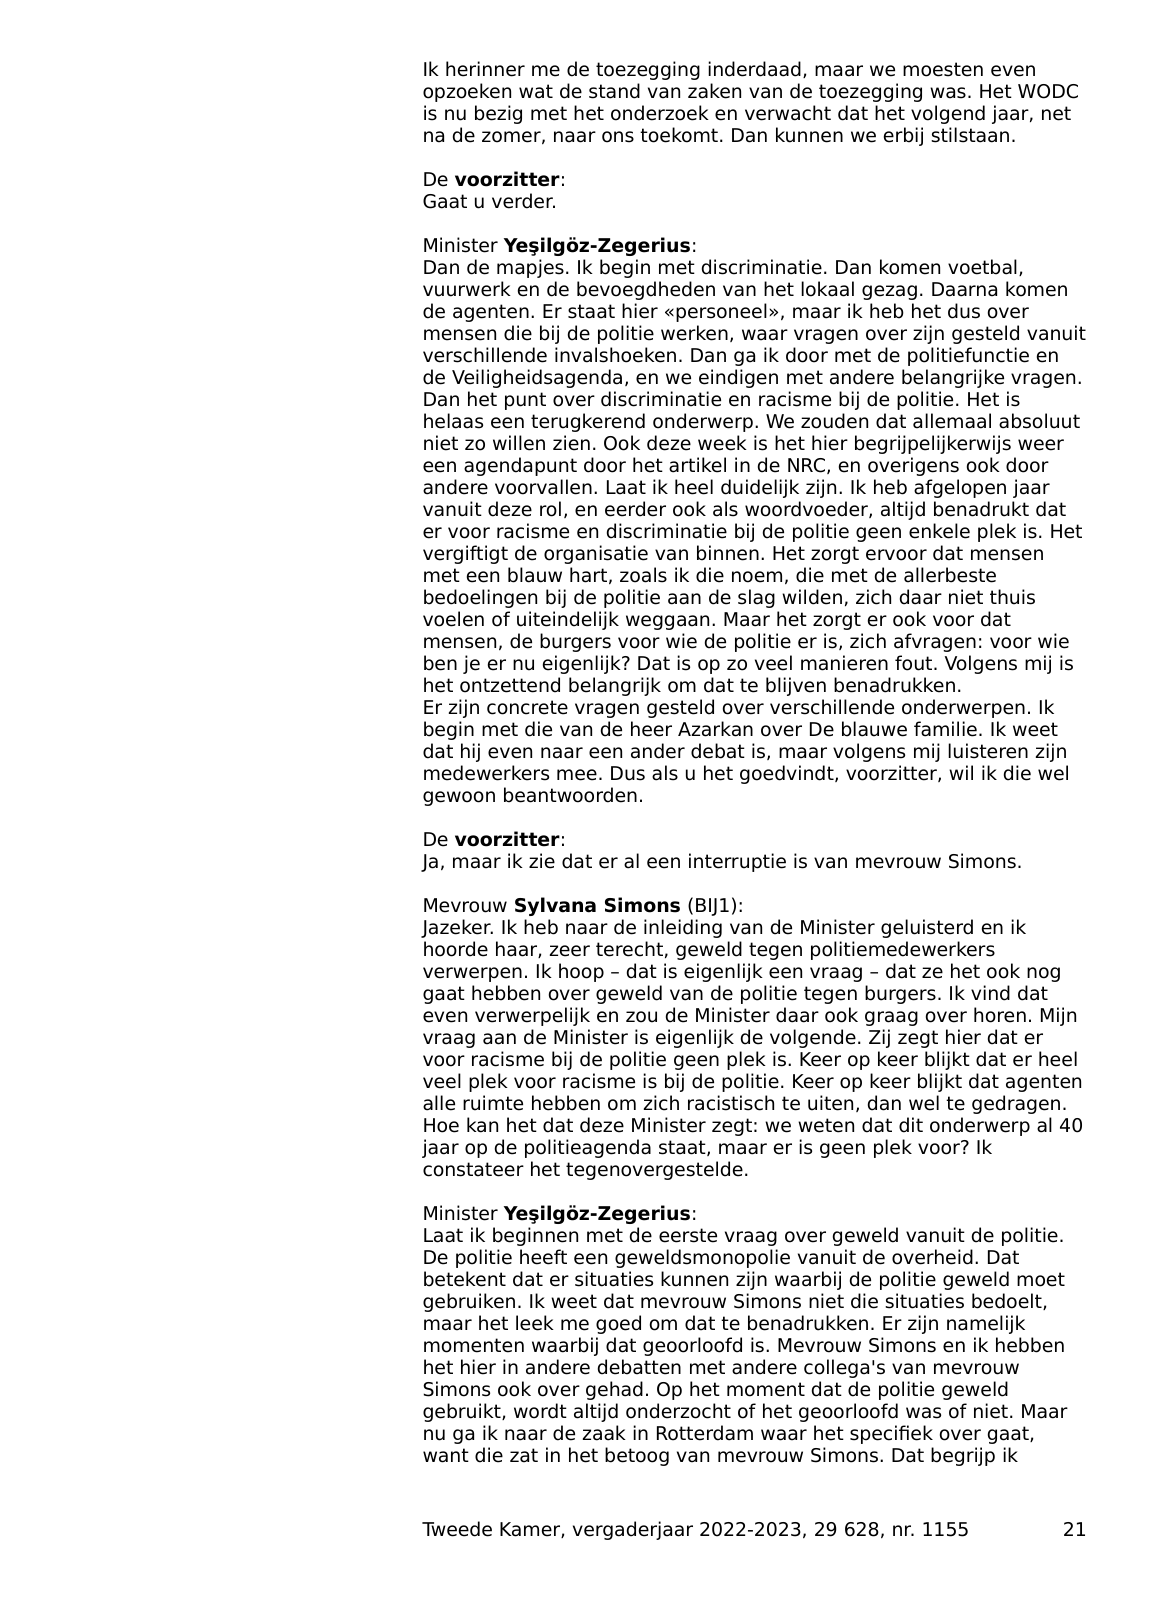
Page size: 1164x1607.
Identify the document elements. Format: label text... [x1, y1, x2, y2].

text Laat ik beginnen met de eerste vraag over geweld vanuit de politie. De politie heeft een geweldsmonopolie vanuit de overheid. Dat betekent dat er situaties kunnen zijn waarbij de politie geweld moet gebruiken. Ik weet dat mevrouw Simons niet die situaties bedoelt, maar het leek me goed om dat te benadrukken. Er zijn namelijk momenten waarbij dat geoorloofd is. Mevrouw Simons en ik hebben het hier in andere debatten met andere collega's van mevrouw Simons ook over gehad. Op het moment dat de politie geweld gebruikt, wordt altijd onderzocht of het geoorloofd was of niet. Maar nu ga ik naar de zaak in Rotterdam waar het specifiek over gaat, want die zat in het betoog van mevrouw Simons. Dat begrijp ik [422, 1225, 1087, 1467]
text Jazeker. Ik heb naar de inleiding van de Minister geluisterd en ik hoorde haar, zeer terecht, geweld tegen politiemedewerkers verwerpen. Ik hoop – dat is eigenlijk een vraag – dat ze het ook nog gaat hebben over geweld van de politie tegen burgers. Ik vind dat even verwerpelijk en zou de Minister daar ook graag over horen. Mijn vraag aan de Minister is eigenlijk de volgende. Zij zegt hier dat er voor racisme bij de politie geen plek is. Keer op keer blijkt dat er heel veel plek voor racisme is bij de politie. Keer op keer blijkt dat agenten alle ruimte hebben om zich racistisch te uiten, dan wel te gedragen. Hoe kan het dat deze Minister zegt: we weten dat dit onderwerp al 40 jaar op de politieagenda staat, maar er is geen plek voor? Ik constateer het tegenovergestelde. [422, 917, 1087, 1181]
text De voorzitter: [422, 169, 1087, 191]
text Ja, maar ik zie dat er al een interruptie is van mevrouw Simons. [422, 851, 1087, 873]
text Minister Yeşilgöz-Zegerius: [422, 1203, 1087, 1225]
text Ik herinner me de toezegging inderdaad, maar we moesten even opzoeken wat de stand van zaken van de toezegging was. Het WODC is nu bezig met het onderzoek en verwacht dat het volgend jaar, net na de zomer, naar ons toekomt. Dan kunnen we erbij stilstaan. [422, 59, 1087, 147]
text Gaat u verder. [422, 191, 1087, 213]
text Minister Yeşilgöz-Zegerius: [422, 235, 1087, 257]
text Dan de mapjes. Ik begin met discriminatie. Dan komen voetbal, vuurwerk en de bevoegdheden van het lokaal gezag. Daarna komen de agenten. Er staat hier «personeel», maar ik heb het dus over mensen die bij de politie werken, waar vragen over zijn gesteld vanuit verschillende invalshoeken. Dan ga ik door met de politiefunctie en de Veiligheidsagenda, en we eindigen met andere belangrijke vragen. [422, 257, 1087, 389]
text Er zijn concrete vragen gesteld over verschillende onderwerpen. Ik begin met die van de heer Azarkan over De blauwe familie. Ik weet dat hij even naar een ander debat is, maar volgens mij luisteren zijn medewerkers mee. Dus als u het goedvindt, voorzitter, wil ik die wel gewoon beantwoorden. [422, 697, 1087, 807]
text Dan het punt over discriminatie en racisme bij de politie. Het is helaas een terugkerend onderwerp. We zouden dat allemaal absoluut niet zo willen zien. Ook deze week is het hier begrijpelijkerwijs weer een agendapunt door het artikel in de NRC, en overigens ook door andere voorvallen. Laat ik heel duidelijk zijn. Ik heb afgelopen jaar vanuit deze rol, en eerder ook als woordvoeder, altijd benadrukt dat er voor racisme en discriminatie bij de politie geen enkele plek is. Het vergiftigt de organisatie van binnen. Het zorgt ervoor dat mensen met een blauw hart, zoals ik die noem, die met de allerbeste bedoelingen bij de politie aan de slag wilden, zich daar niet thuis voelen of uiteindelijk weggaan. Maar het zorgt er ook voor dat mensen, de burgers voor wie de politie er is, zich afvragen: voor wie ben je er nu eigenlijk? Dat is op zo veel manieren fout. Volgens mij is het ontzettend belangrijk om dat te blijven benadrukken. [422, 389, 1087, 697]
text De voorzitter: [422, 829, 1087, 851]
text Mevrouw Sylvana Simons (BIJ1): [422, 895, 1087, 917]
